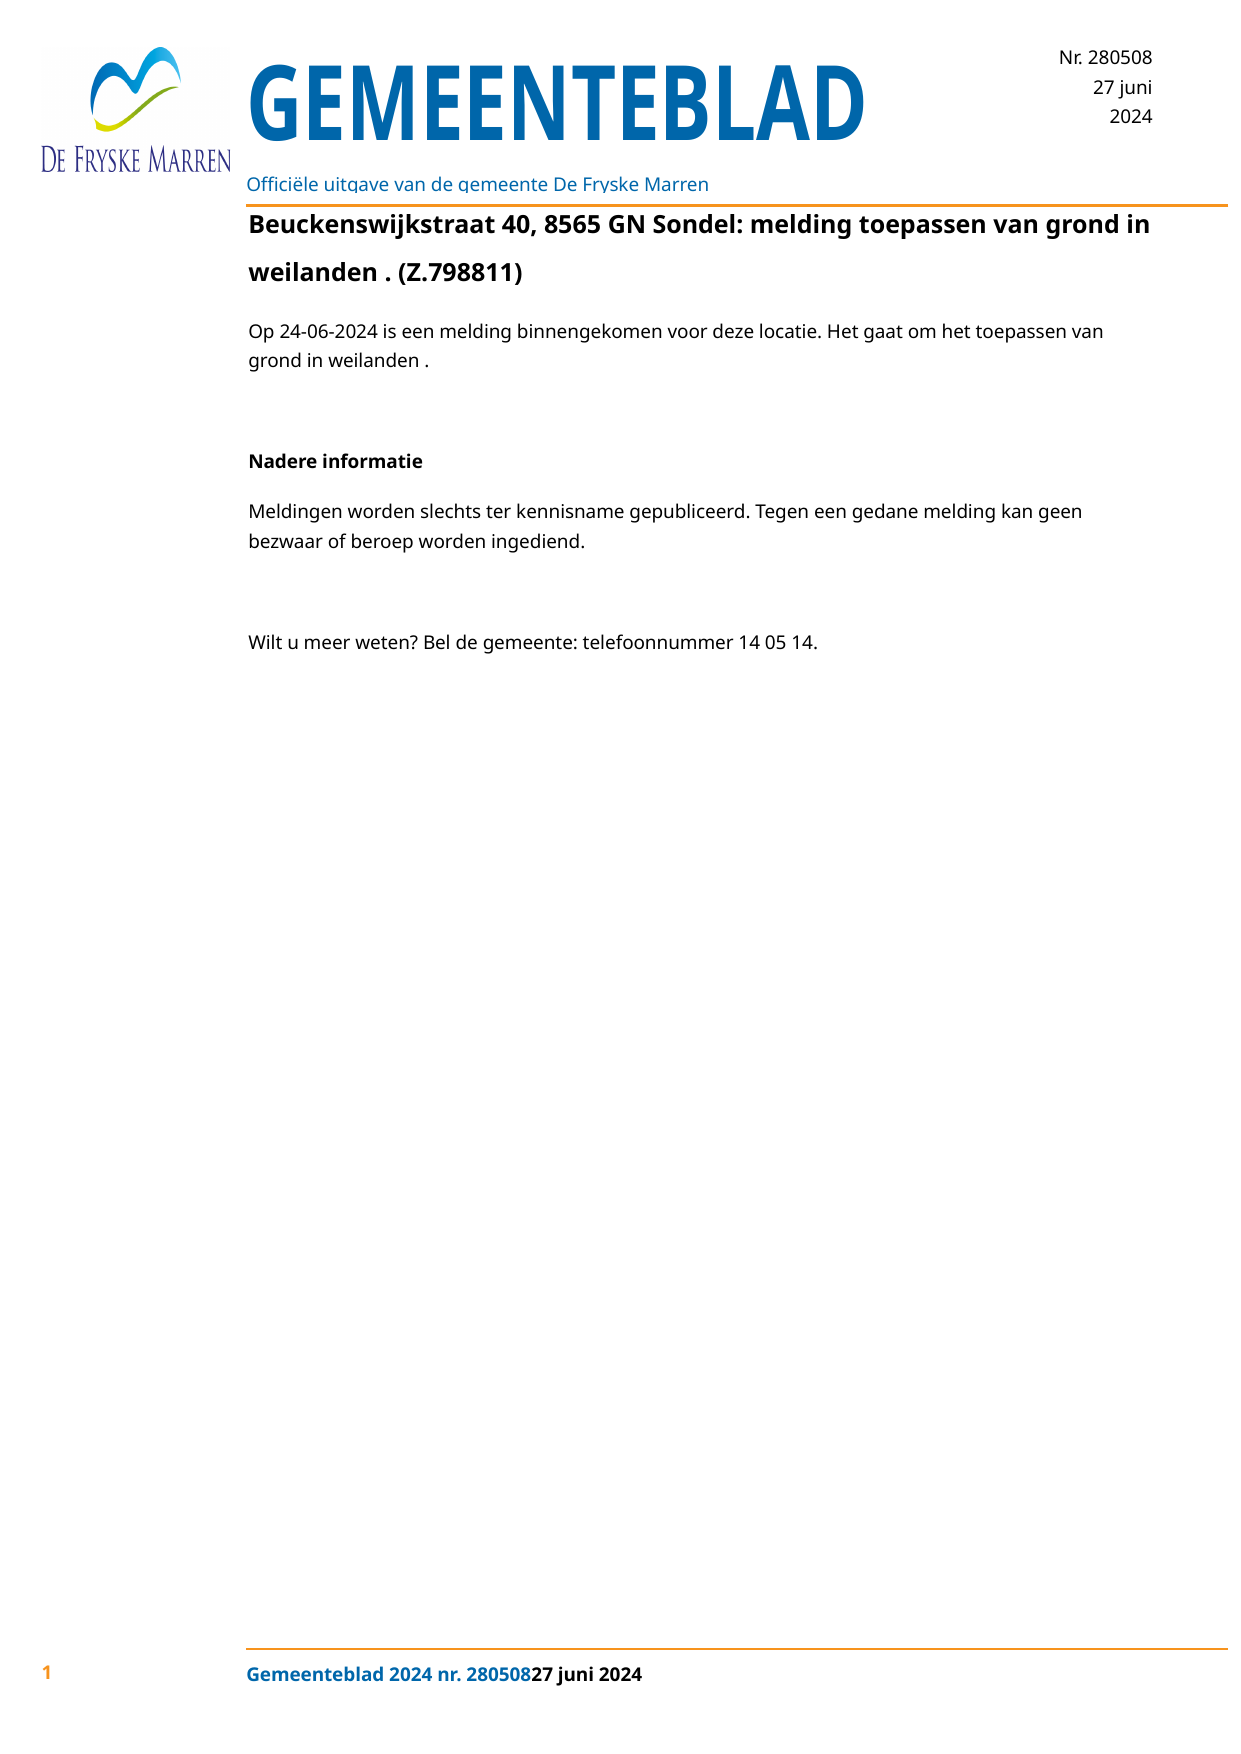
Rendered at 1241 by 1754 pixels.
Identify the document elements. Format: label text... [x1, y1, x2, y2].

text Op 24-06-2024 is een melding binnengekomen voor deze locatie. Het gaat om het toepassen van grond in weilanden . [248, 318, 1152, 373]
picture [41, 47, 231, 172]
text Nadere informatie [248, 448, 1152, 474]
text Meldingen worden slechts ter kennisname gepubliceerd. Tegen een gedane melding kan geen bezwaar of beroep worden ingediend. [248, 499, 1152, 554]
text Wilt u meer weten? Bel de gemeente: telefoonnummer 14 05 14. [248, 629, 1152, 655]
text Beuckenswijkstraat 40, 8565 GN Sondel: melding toepassen van grond in weilanden . (Z.798811) [248, 207, 1152, 288]
